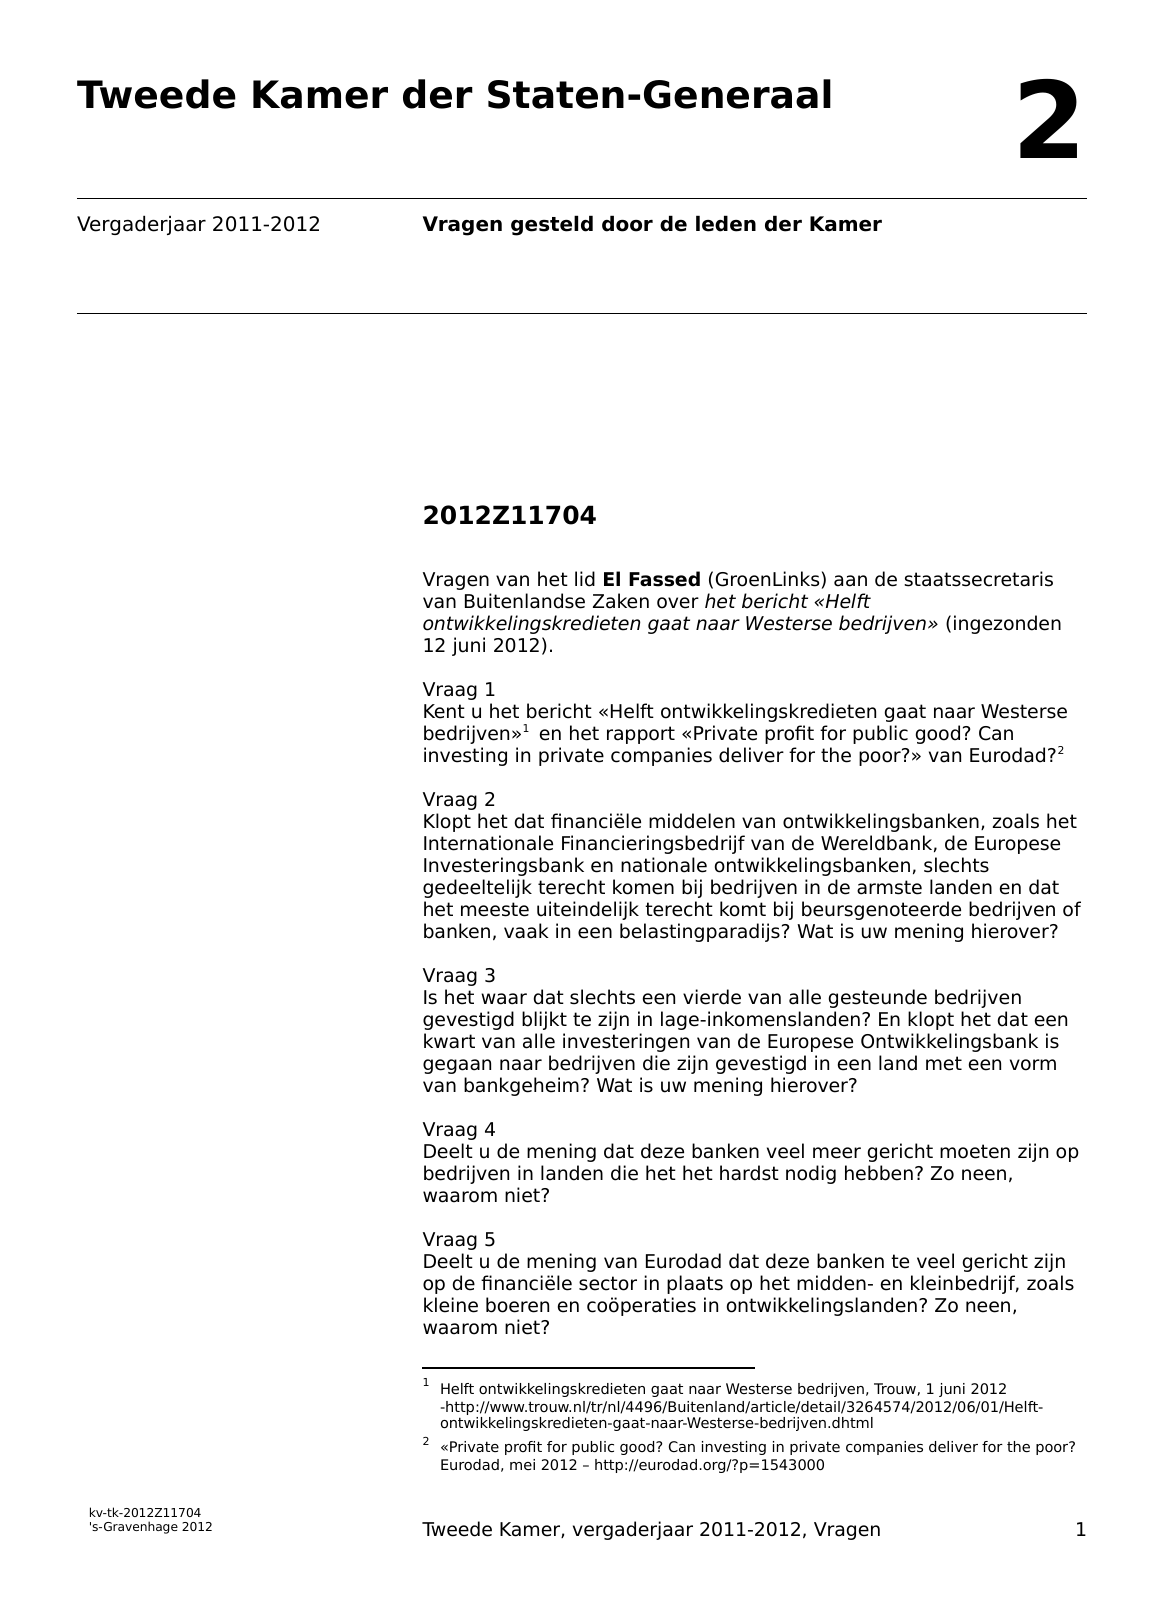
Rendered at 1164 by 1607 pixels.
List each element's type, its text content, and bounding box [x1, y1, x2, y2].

text Vraag 5 [422, 1229, 1087, 1251]
table_header 2 [886, 59, 1087, 198]
text 's-Gravenhage 2012 [88, 1520, 323, 1534]
table_cell Vragen gesteld door de leden der Kamer [422, 199, 1087, 313]
text Vraag 3 [422, 965, 1087, 987]
text Vragen van het lid El Fassed (GroenLinks) aan de staatssecretaris van Buitenlandse Zaken over het bericht «Helft ontwikkelingskredieten gaat naar Westerse bedrijven» (ingezonden 12 juni 2012). [422, 569, 1087, 657]
table_header Tweede Kamer der Staten-Generaal [77, 59, 886, 198]
text Vraag 2 [422, 789, 1087, 811]
text «Private profit for public good? Can investing in private companies deliver for the poor? Eurodad, mei 2012 – http://eurodad.org/?p=1543000 [422, 1435, 1087, 1474]
text Deelt u de mening dat deze banken veel meer gericht moeten zijn op bedrijven in landen die het het hardst nodig hebben? Zo neen, waarom niet? [422, 1141, 1087, 1207]
text Vraag 4 [422, 1119, 1087, 1141]
text 2012Z11704 [422, 501, 1087, 531]
table_cell Vergaderjaar 2011-2012 [77, 199, 422, 313]
text Kent u het bericht «Helft ontwikkelingskredieten gaat naar Westerse bedrijven» en het rapport «Private profit for public good? Can investing in private companies deliver for the poor?» van Eurodad? [422, 701, 1087, 767]
text Vraag 1 [422, 679, 1087, 701]
text Klopt het dat financiële middelen van ontwikkelingsbanken, zoals het Internationale Financieringsbedrijf van de Wereldbank, de Europese Investeringsbank en nationale ontwikkelingsbanken, slechts gedeeltelijk terecht komen bij bedrijven in de armste landen en dat het meeste uiteindelijk terecht komt bij beursgenoteerde bedrijven of banken, vaak in een belastingparadijs? Wat is uw mening hierover? [422, 811, 1087, 943]
text Is het waar dat slechts een vierde van alle gesteunde bedrijven gevestigd blijkt te zijn in lage-inkomenslanden? En klopt het dat een kwart van alle investeringen van de Europese Ontwikkelingsbank is gegaan naar bedrijven die zijn gevestigd in een land met een vorm van bankgeheim? Wat is uw mening hierover? [422, 987, 1087, 1097]
text Deelt u de mening van Eurodad dat deze banken te veel gericht zijn op de financiële sector in plaats op het midden- en kleinbedrijf, zoals kleine boeren en coöperaties in ontwikkelingslanden? Zo neen, waarom niet? [422, 1251, 1087, 1339]
text kv-tk-2012Z11704 [88, 1506, 323, 1520]
text Helft ontwikkelingskredieten gaat naar Westerse bedrijven, Trouw, 1 juni 2012 -http://www.trouw.nl/tr/nl/4496/Buitenland/article/detail/3264574/2012/06/01/Helft-ontwikkelingskredieten-gaat-naar-Westerse-bedrijven.dhtml [422, 1377, 1087, 1432]
